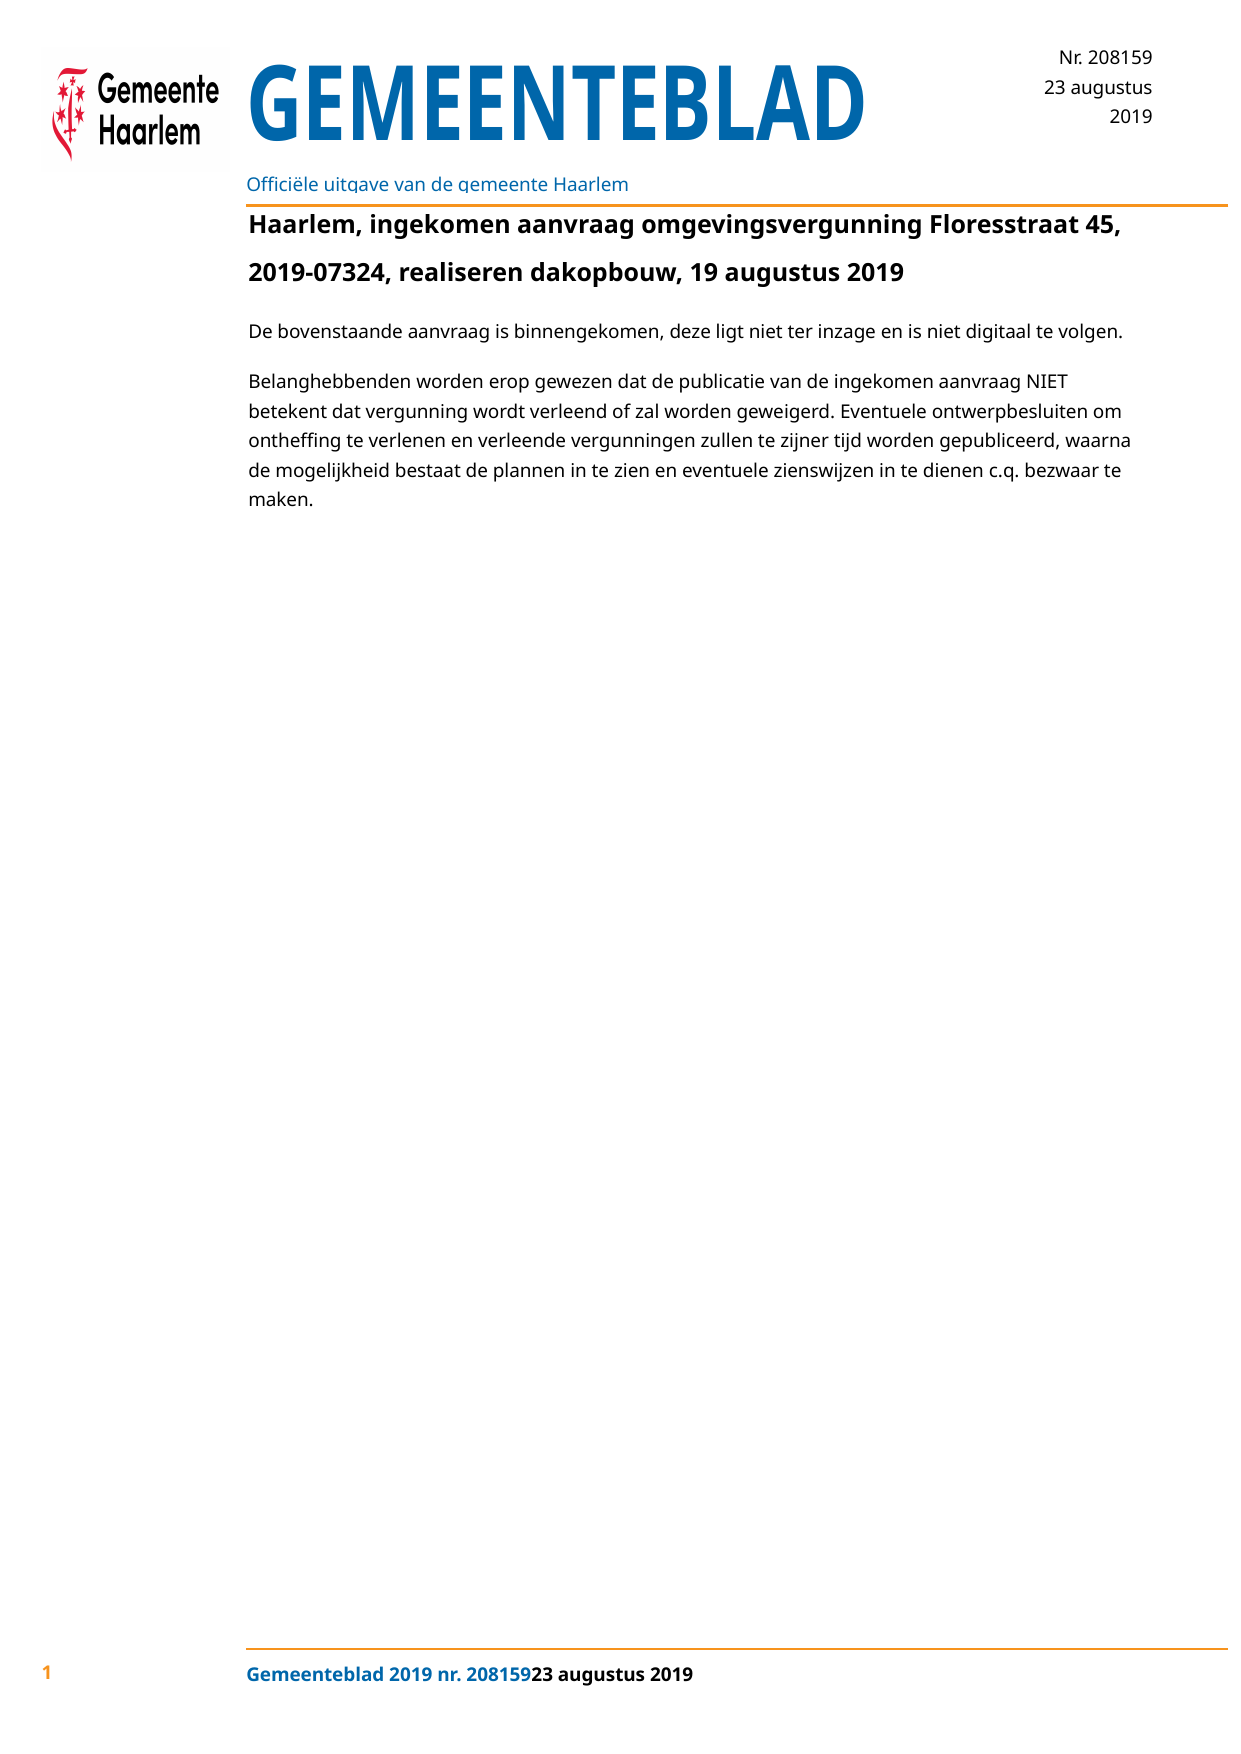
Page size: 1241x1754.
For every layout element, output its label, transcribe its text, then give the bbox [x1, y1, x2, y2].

text De bovenstaande aanvraag is binnengekomen, deze ligt niet ter inzage en is niet digitaal te volgen. [248, 318, 1152, 344]
text Belanghebbenden worden erop gewezen dat de publicatie van de ingekomen aanvraag NIET betekent dat vergunning wordt verleend of zal worden geweigerd. Eventuele ontwerpbesluiten om ontheffing te verlenen en verleende vergunningen zullen te zijner tijd worden gepubliceerd, waarna de mogelijkheid bestaat de plannen in te zien en eventuele zienswijzen in te dienen c.q. bezwaar te maken. [248, 368, 1152, 512]
text Haarlem, ingekomen aanvraag omgevingsvergunning Floresstraat 45, 2019-07324, realiseren dakopbouw, 19 augustus 2019 [248, 207, 1152, 288]
picture [41, 47, 231, 172]
